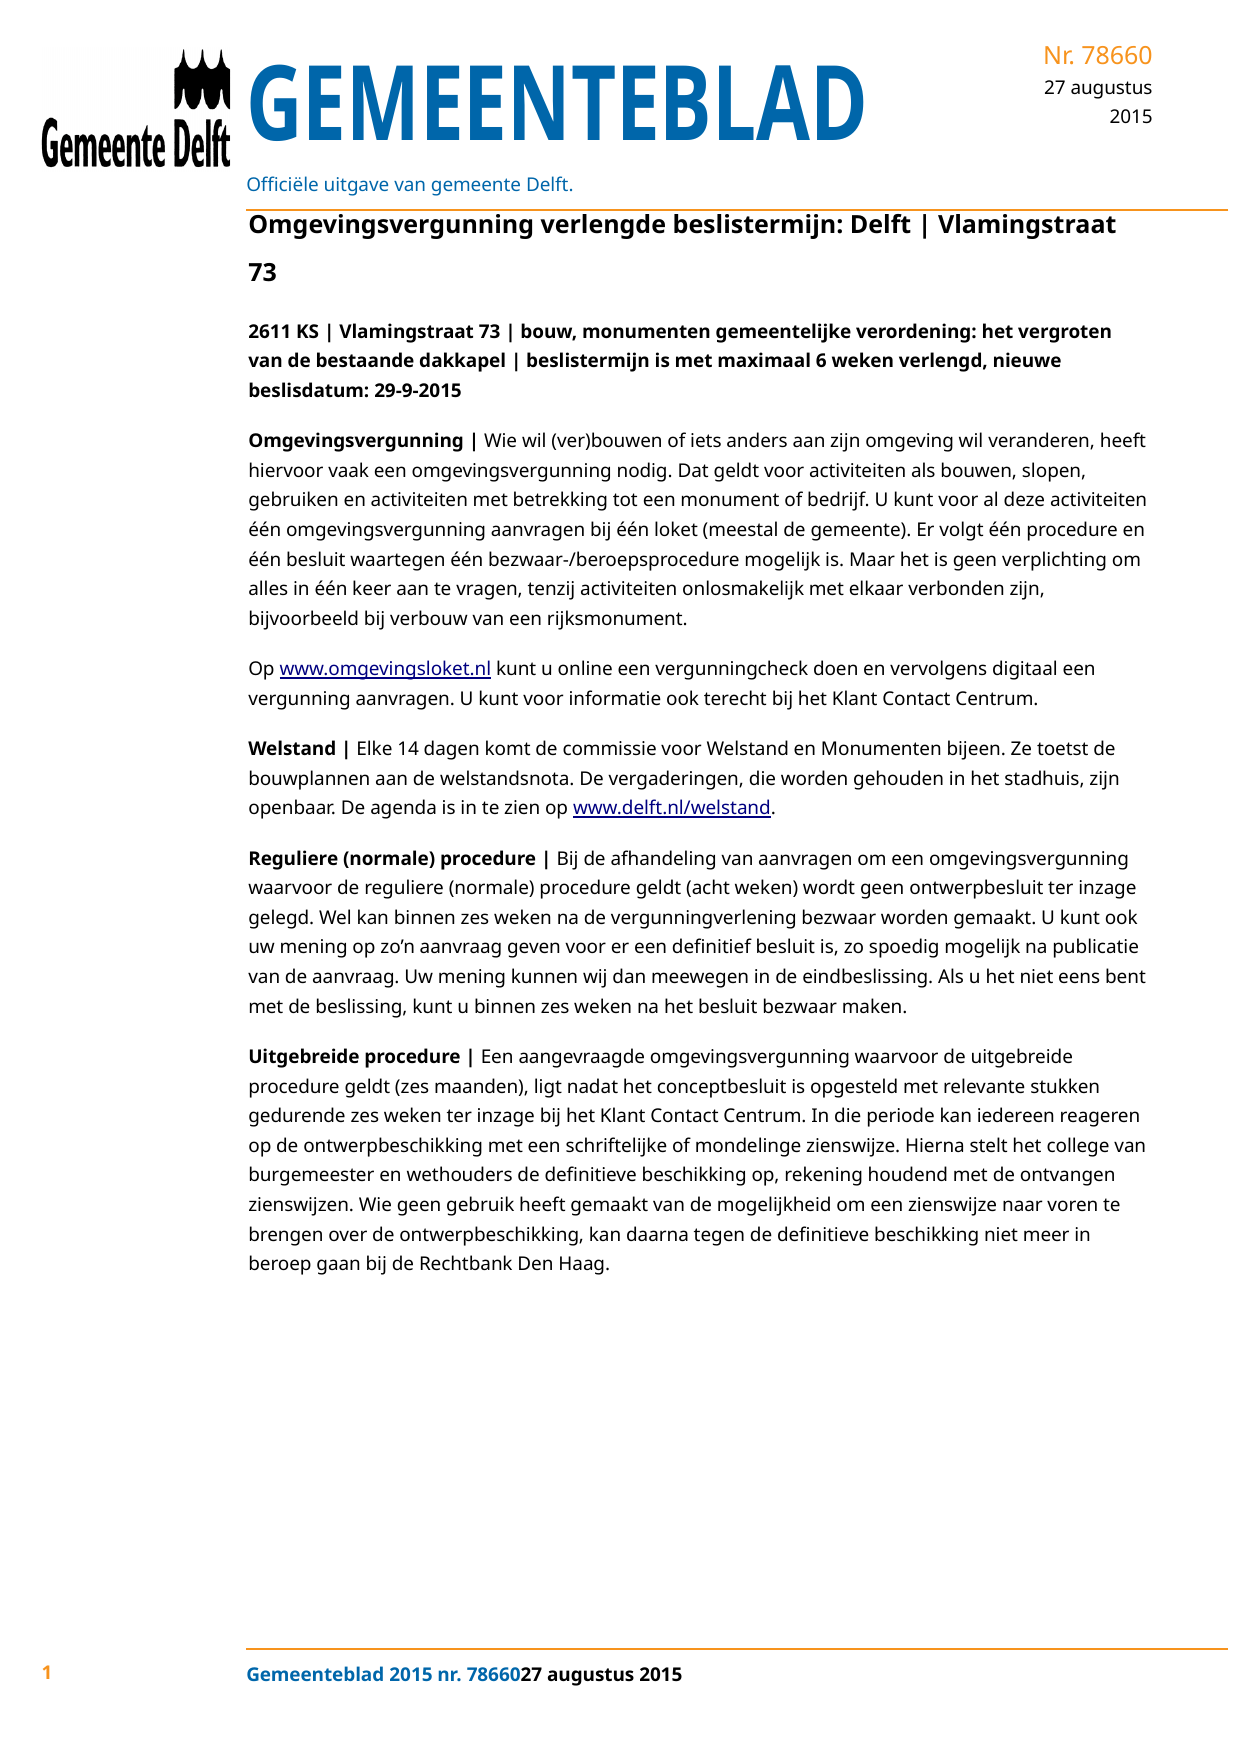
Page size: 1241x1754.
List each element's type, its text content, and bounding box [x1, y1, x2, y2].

picture [41, 47, 231, 172]
text Op www.omgevingsloket.nl kunt u online een vergunningcheck doen en vervolgens digitaal een vergunning aanvragen. U kunt voor informatie ook terecht bij het Klant Contact Centrum. [248, 655, 1152, 711]
text 2611 KS | Vlamingstraat 73 | bouw, monumenten gemeentelijke verordening: het vergroten van de bestaande dakkapel | beslistermijn is met maximaal 6 weken verlengd, nieuwe beslisdatum: 29-9-2015 [248, 318, 1152, 403]
text Welstand | Elke 14 dagen komt de commissie voor Welstand en Monumenten bijeen. Ze toetst de bouwplannen aan de welstandsnota. De vergaderingen, die worden gehouden in het stadhuis, zijn openbaar. De agenda is in te zien op www.delft.nl/welstand. [248, 735, 1152, 820]
text Uitgebreide procedure | Een aangevraagde omgevingsvergunning waarvoor de uitgebreide procedure geldt (zes maanden), ligt nadat het conceptbesluit is opgesteld met relevante stukken gedurende zes weken ter inzage bij het Klant Contact Centrum. In die periode kan iedereen reageren op de ontwerpbeschikking met een schriftelijke of mondelinge zienswijze. Hierna stelt het college van burgemeester en wethouders de definitieve beschikking op, rekening houdend met de ontvangen zienswijzen. Wie geen gebruik heeft gemaakt van de mogelijkheid om een zienswijze naar voren te brengen over de ontwerpbeschikking, kan daarna tegen de definitieve beschikking niet meer in beroep gaan bij de Rechtbank Den Haag. [248, 1043, 1152, 1276]
text Omgevingsvergunning verlengde beslistermijn: Delft | Vlamingstraat 73 [248, 211, 1152, 288]
text Reguliere (normale) procedure | Bij de afhandeling van aanvragen om een omgevingsvergunning waarvoor de reguliere (normale) procedure geldt (acht weken) wordt geen ontwerpbesluit ter inzage gelegd. Wel kan binnen zes weken na de vergunningverlening bezwaar worden gemaakt. U kunt ook uw mening op zo’n aanvraag geven voor er een definitief besluit is, zo spoedig mogelijk na publicatie van de aanvraag. Uw mening kunnen wij dan meewegen in de eindbeslissing. Als u het niet eens bent met de beslissing, kunt u binnen zes weken na het besluit bezwaar maken. [248, 845, 1152, 1019]
text Omgevingsvergunning | Wie wil (ver)bouwen of iets anders aan zijn omgeving wil veranderen, heeft hiervoor vaak een omgevingsvergunning nodig. Dat geldt voor activiteiten als bouwen, slopen, gebruiken en activiteiten met betrekking tot een monument of bedrijf. U kunt voor al deze activiteiten één omgevingsvergunning aanvragen bij één loket (meestal de gemeente). Er volgt één procedure en één besluit waartegen één bezwaar-/beroepsprocedure mogelijk is. Maar het is geen verplichting om alles in één keer aan te vragen, tenzij activiteiten onlosmakelijk met elkaar verbonden zijn, bijvoorbeeld bij verbouw van een rijksmonument. [248, 427, 1152, 631]
